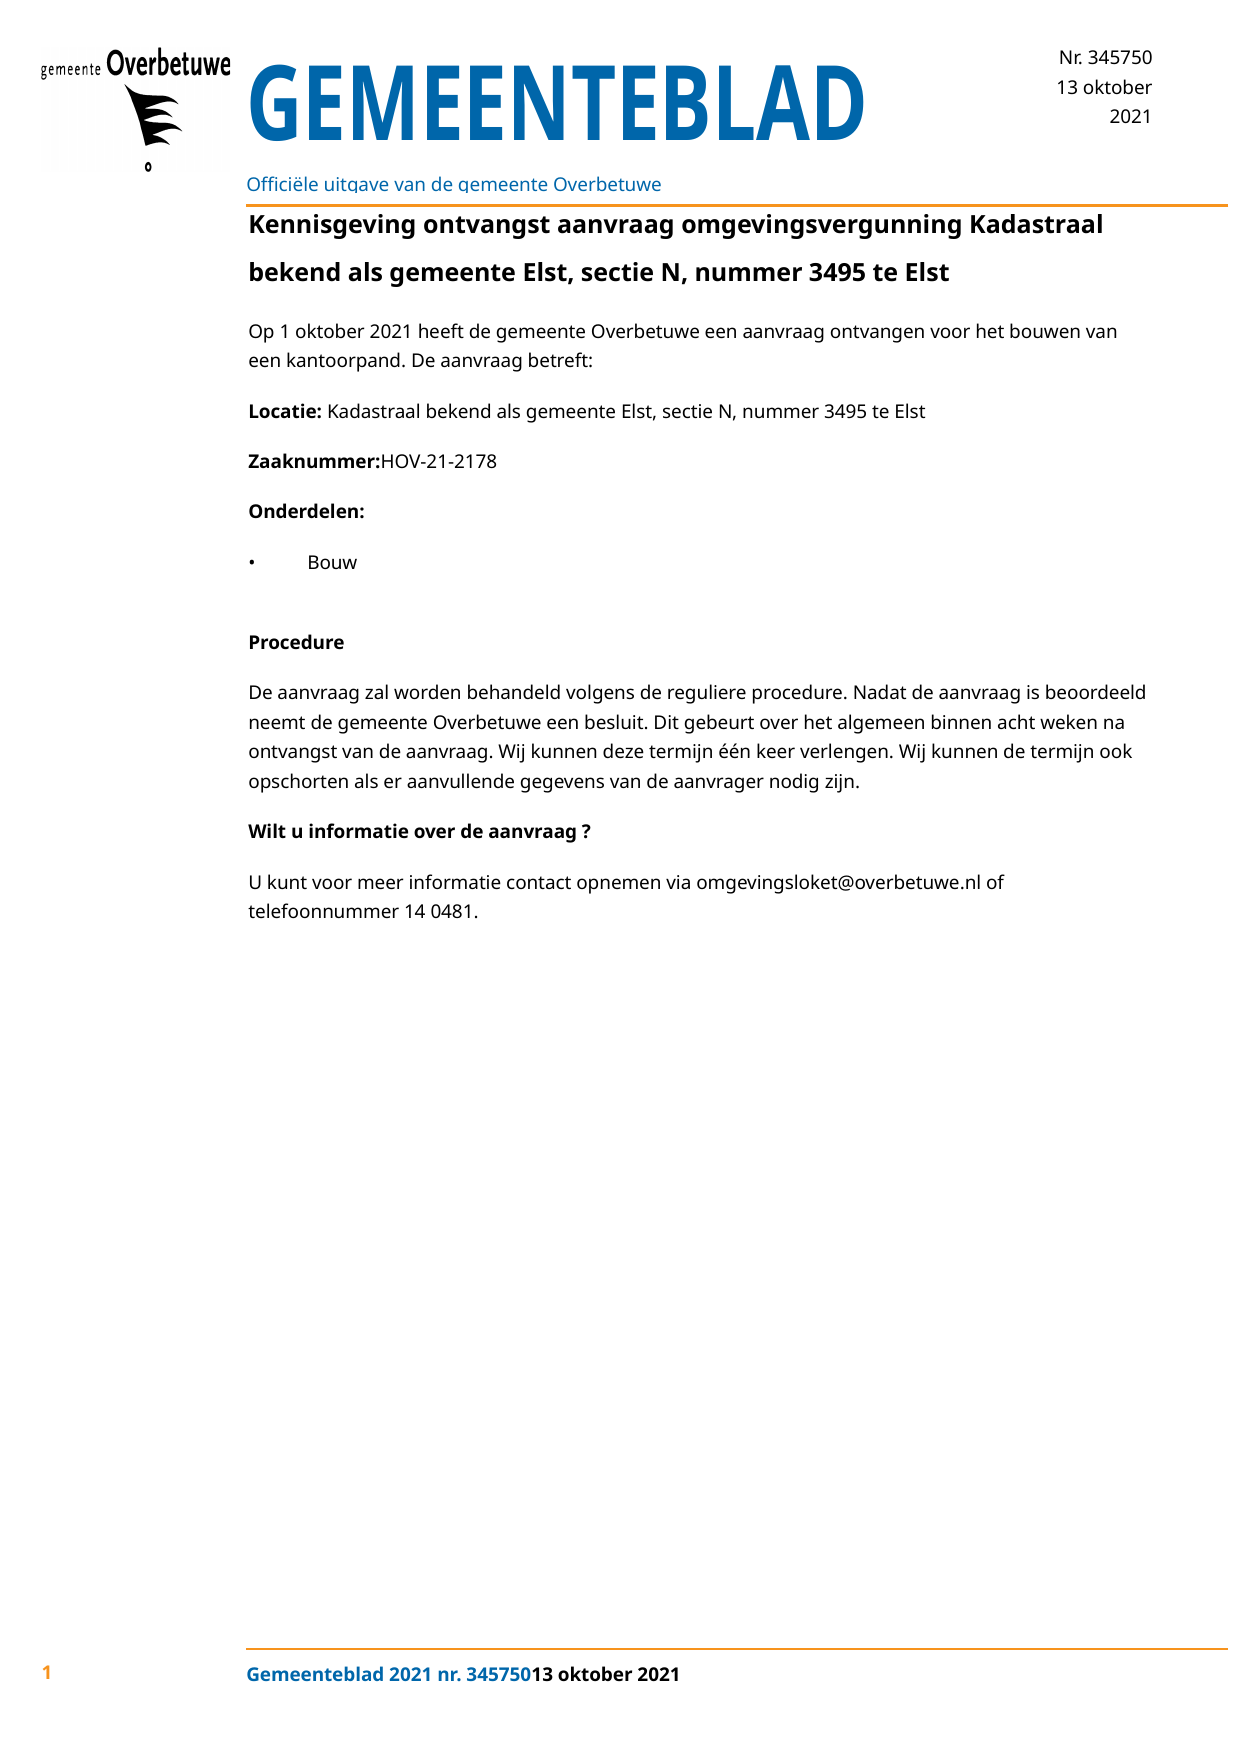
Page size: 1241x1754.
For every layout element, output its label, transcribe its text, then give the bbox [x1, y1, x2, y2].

text Op 1 oktober 2021 heeft de gemeente Overbetuwe een aanvraag ontvangen voor het bouwen van een kantoorpand. De aanvraag betreft: [248, 318, 1152, 373]
text U kunt voor meer informatie contact opnemen via omgevingsloket@overbetuwe.nl of telefoonnummer 14 0481. [248, 869, 1152, 924]
text Onderdelen: [248, 499, 1152, 524]
text Wilt u informatie over de aanvraag ? [248, 819, 1152, 844]
text Procedure [248, 629, 1152, 655]
text De aanvraag zal worden behandeld volgens de reguliere procedure. Nadat de aanvraag is beoordeeld neemt de gemeente Overbetuwe een besluit. Dit gebeurt over het algemeen binnen acht weken na ontvangst van de aanvraag. Wij kunnen deze termijn één keer verlengen. Wij kunnen de termijn ook opschorten als er aanvullende gegevens van de aanvrager nodig zijn. [248, 679, 1152, 794]
text Kennisgeving ontvangst aanvraag omgevingsvergunning Kadastraal bekend als gemeente Elst, sectie N, nummer 3495 te Elst [248, 207, 1152, 288]
picture [41, 47, 231, 172]
text Zaaknummer:HOV-21-2178 [248, 448, 1152, 474]
list Bouw [248, 549, 1152, 575]
text Locatie: Kadastraal bekend als gemeente Elst, sectie N, nummer 3495 te Elst [248, 398, 1152, 424]
